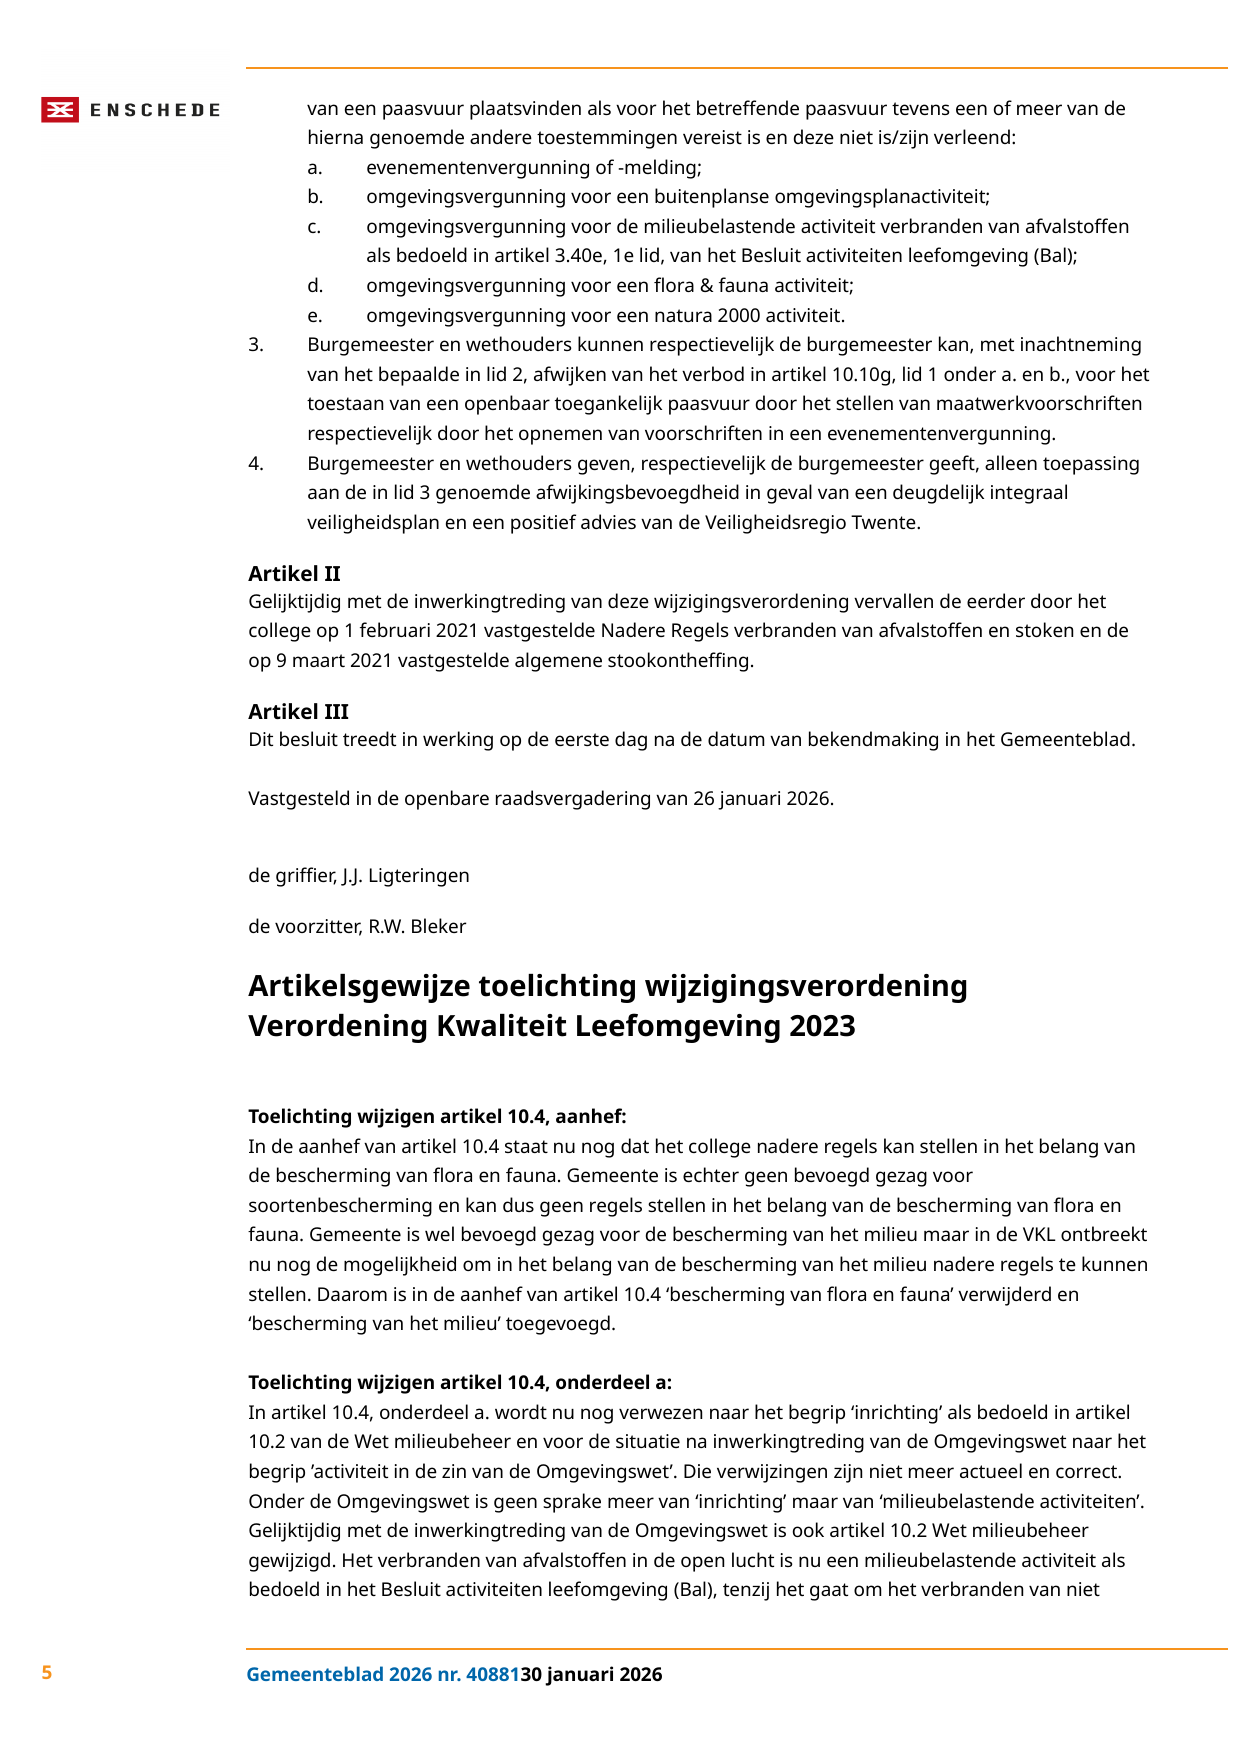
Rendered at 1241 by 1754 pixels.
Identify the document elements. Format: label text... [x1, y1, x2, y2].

text Vastgesteld in de openbare raadsvergadering van 26 januari 2026. [248, 785, 1152, 811]
list omgevingsvergunning voor een natura 2000 activiteit. [307, 302, 1152, 328]
text Artikel II [248, 559, 1152, 588]
picture [41, 47, 231, 172]
text Artikelsgewijze toelichting wijzigingsverordening Verordening Kwaliteit Leefomgeving 2023 [248, 965, 1152, 1044]
text Dit besluit treedt in werking op de eerste dag na de datum van bekendmaking in het Gemeenteblad. [248, 726, 1152, 752]
text Gelijktijdig met de inwerkingtreding van deze wijzigingsverordening vervallen de eerder door het college op 1 februari 2021 vastgestelde Nadere Regels verbranden van afvalstoffen en stoken en de op 9 maart 2021 vastgestelde algemene stookontheffing. [248, 588, 1152, 673]
text de voorzitter, R.W. Bleker [248, 914, 1152, 939]
list omgevingsvergunning voor de milieubelastende activiteit verbranden van afvalstoffen als bedoeld in artikel 3.40e, 1e lid, van het Besluit activiteiten leefomgeving (Bal); [307, 213, 1152, 268]
text de griffier, J.J. Ligteringen [248, 862, 1152, 888]
list Burgemeester en wethouders kunnen respectievelijk de burgemeester kan, met inachtneming van het bepaalde in lid 2, afwijken van het verbod in artikel 10.10g, lid 1 onder a. en b., voor het toestaan van een openbaar toegankelijk paasvuur door het stellen van maatwerkvoorschriften respectievelijk door het opnemen van voorschriften in een evenementenvergunning. [248, 331, 1152, 446]
text In artikel 10.4, onderdeel a. wordt nu nog verwezen naar het begrip ‘inrichting’ als bedoeld in artikel 10.2 van de Wet milieubeheer en voor de situatie na inwerkingtreding van de Omgevingswet naar het begrip ’activiteit in de zin van de Omgevingswet’. Die verwijzingen zijn niet meer actueel en correct. Onder de Omgevingswet is geen sprake meer van ‘inrichting’ maar van ‘milieubelastende activiteiten’. Gelijktijdig met de inwerkingtreding van de Omgevingswet is ook artikel 10.2 Wet milieubeheer gewijzigd. Het verbranden van afvalstoffen in de open lucht is nu een milieubelastende activiteit als bedoeld in het Besluit activiteiten leefomgeving (Bal), tenzij het gaat om het verbranden van niet [248, 1399, 1152, 1602]
list omgevingsvergunning voor een flora & fauna activiteit; [307, 272, 1152, 298]
list evenementenvergunning of -melding; [307, 154, 1152, 180]
list van een paasvuur plaatsvinden als voor het betreffende paasvuur tevens een of meer van de hierna genoemde andere toestemmingen vereist is en deze niet is/zijn verleend: [248, 95, 1152, 150]
text Toelichting wijzigen artikel 10.4, onderdeel a: [248, 1369, 1152, 1395]
text Artikel III [248, 697, 1152, 726]
list omgevingsvergunning voor een buitenplanse omgevingsplanactiviteit; [307, 183, 1152, 209]
text In de aanhef van artikel 10.4 staat nu nog dat het college nadere regels kan stellen in het belang van de bescherming van flora en fauna. Gemeente is echter geen bevoegd gezag voor soortenbescherming en kan dus geen regels stellen in het belang van de bescherming van flora en fauna. Gemeente is wel bevoegd gezag voor de bescherming van het milieu maar in de VKL ontbreekt nu nog de mogelijkheid om in het belang van de bescherming van het milieu nadere regels te kunnen stellen. Daarom is in de aanhef van artikel 10.4 ‘bescherming van flora en fauna’ verwijderd en ‘bescherming van het milieu’ toegevoegd. [248, 1133, 1152, 1336]
list Burgemeester en wethouders geven, respectievelijk de burgemeester geeft, alleen toepassing aan de in lid 3 genoemde afwijkingsbevoegdheid in geval van een deugdelijk integraal veiligheidsplan en een positief advies van de Veiligheidsregio Twente. [248, 450, 1152, 535]
text Toelichting wijzigen artikel 10.4, aanhef: [248, 1103, 1152, 1129]
